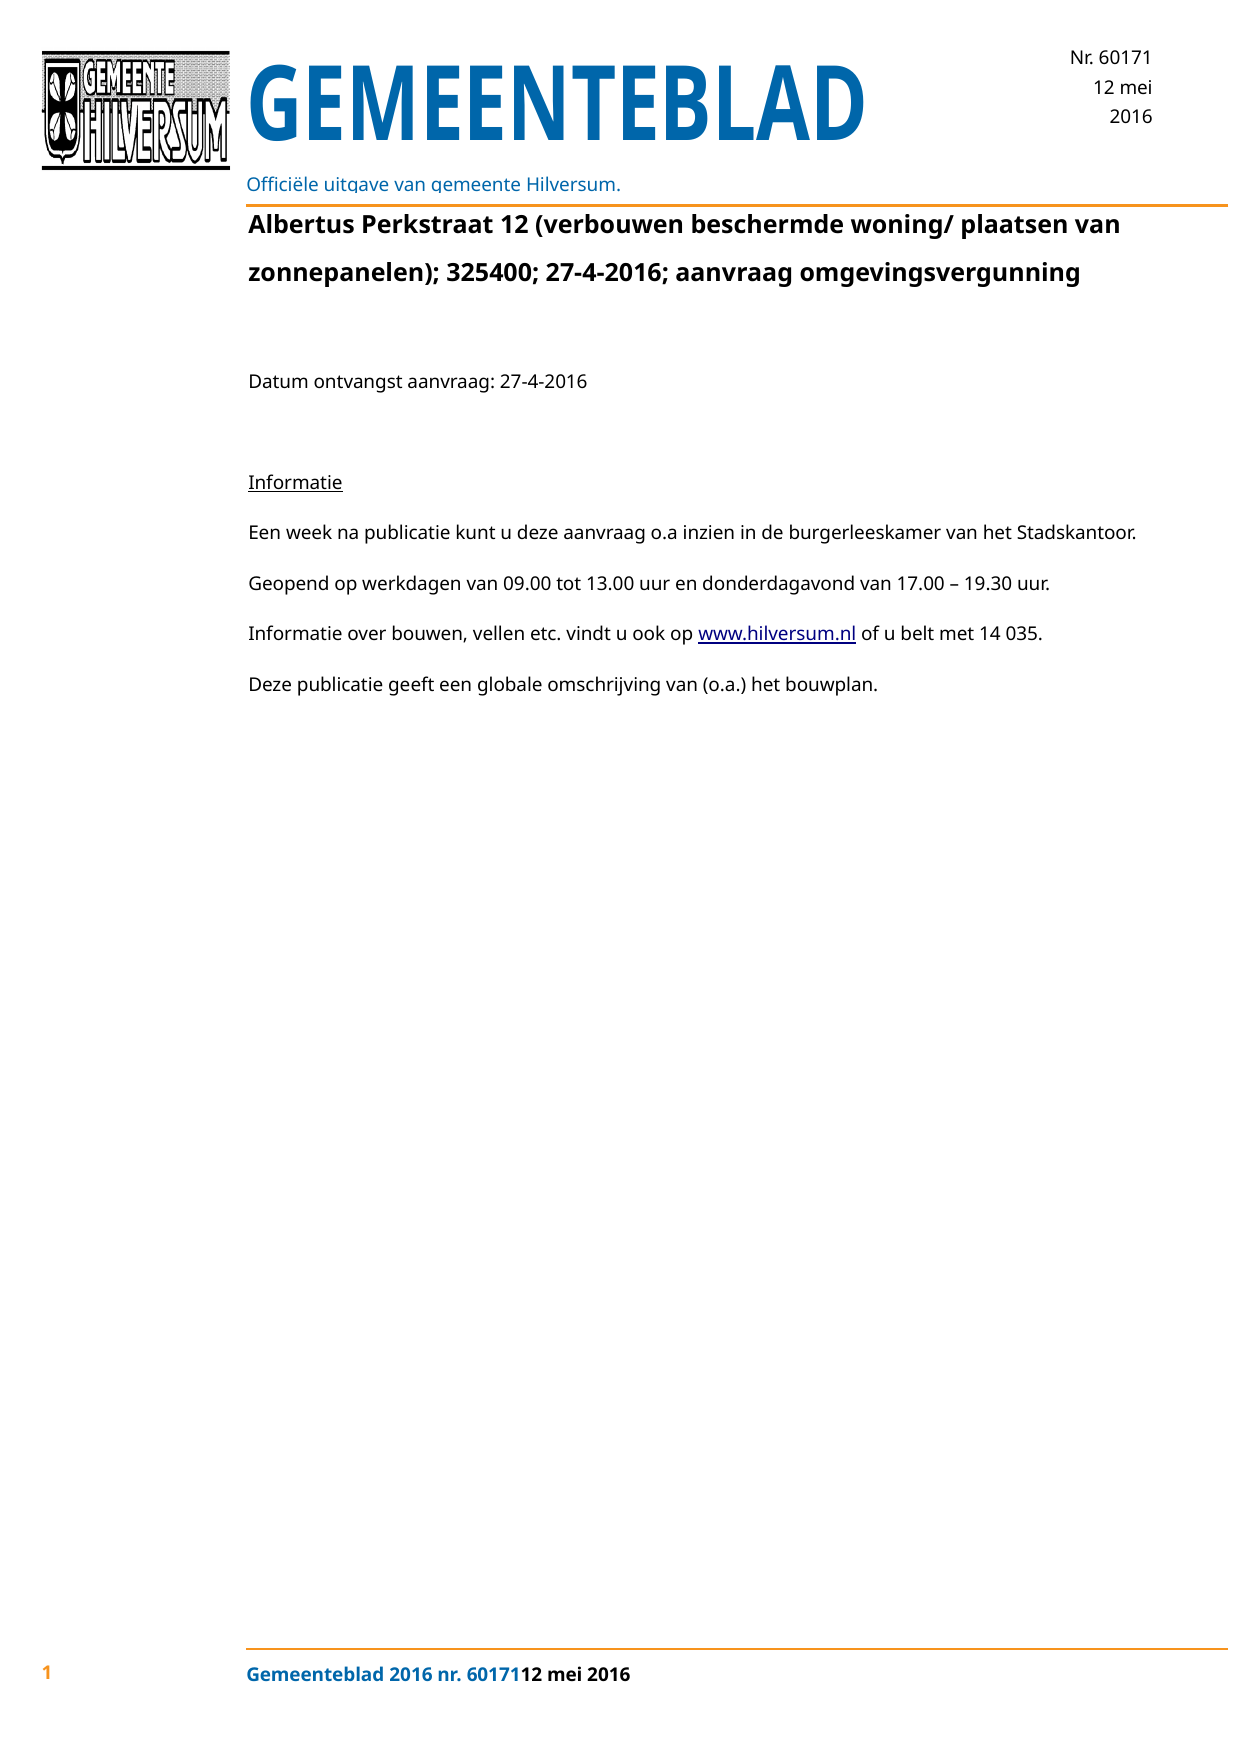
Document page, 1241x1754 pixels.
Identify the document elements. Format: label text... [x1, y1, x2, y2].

text Datum ontvangst aanvraag: 27-4-2016 [248, 368, 1152, 394]
text Een week na publicatie kunt u deze aanvraag o.a inzien in de burgerleeskamer van het Stadskantoor. [248, 519, 1152, 545]
text Informatie [248, 469, 1152, 495]
text Albertus Perkstraat 12 (verbouwen beschermde woning/ plaatsen van zonnepanelen); 325400; 27-4-2016; aanvraag omgevingsvergunning [248, 207, 1152, 288]
text Geopend op werkdagen van 09.00 tot 13.00 uur en donderdagavond van 17.00 – 19.30 uur. [248, 570, 1152, 596]
picture [41, 47, 231, 172]
text Informatie over bouwen, vellen etc. vindt u ook op www.hilversum.nl of u belt met 14 035. [248, 620, 1152, 646]
text Deze publicatie geeft een globale omschrijving van (o.a.) het bouwplan. [248, 671, 1152, 697]
